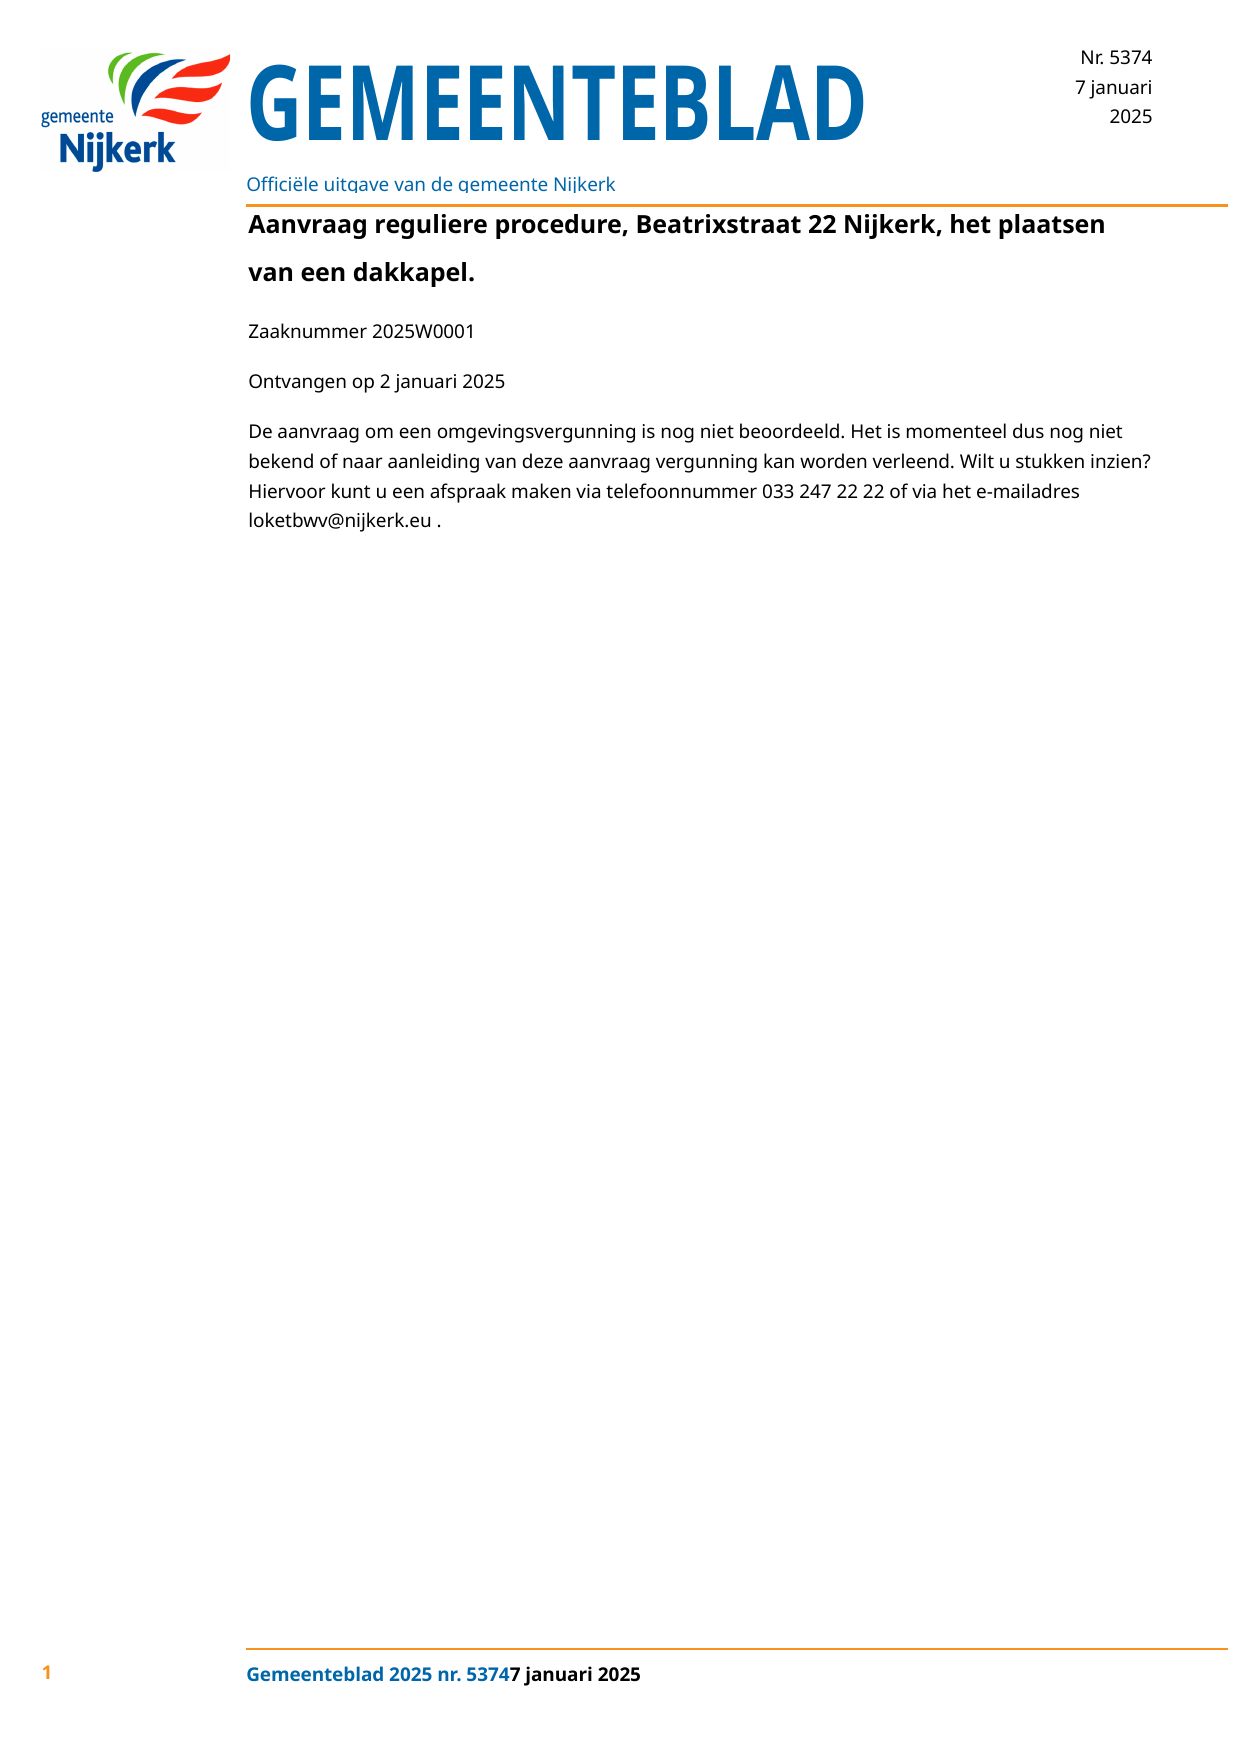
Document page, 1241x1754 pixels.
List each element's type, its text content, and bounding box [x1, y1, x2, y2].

text De aanvraag om een omgevingsvergunning is nog niet beoordeeld. Het is momenteel dus nog niet bekend of naar aanleiding van deze aanvraag vergunning kan worden verleend. Wilt u stukken inzien? Hiervoor kunt u een afspraak maken via telefoonnummer 033 247 22 22 of via het e-mailadres loketbwv@nijkerk.eu . [248, 419, 1152, 533]
text Zaaknummer 2025W0001 [248, 318, 1152, 344]
text Aanvraag reguliere procedure, Beatrixstraat 22 Nijkerk, het plaatsen van een dakkapel. [248, 207, 1152, 288]
picture [41, 47, 231, 172]
text Ontvangen op 2 januari 2025 [248, 368, 1152, 394]
